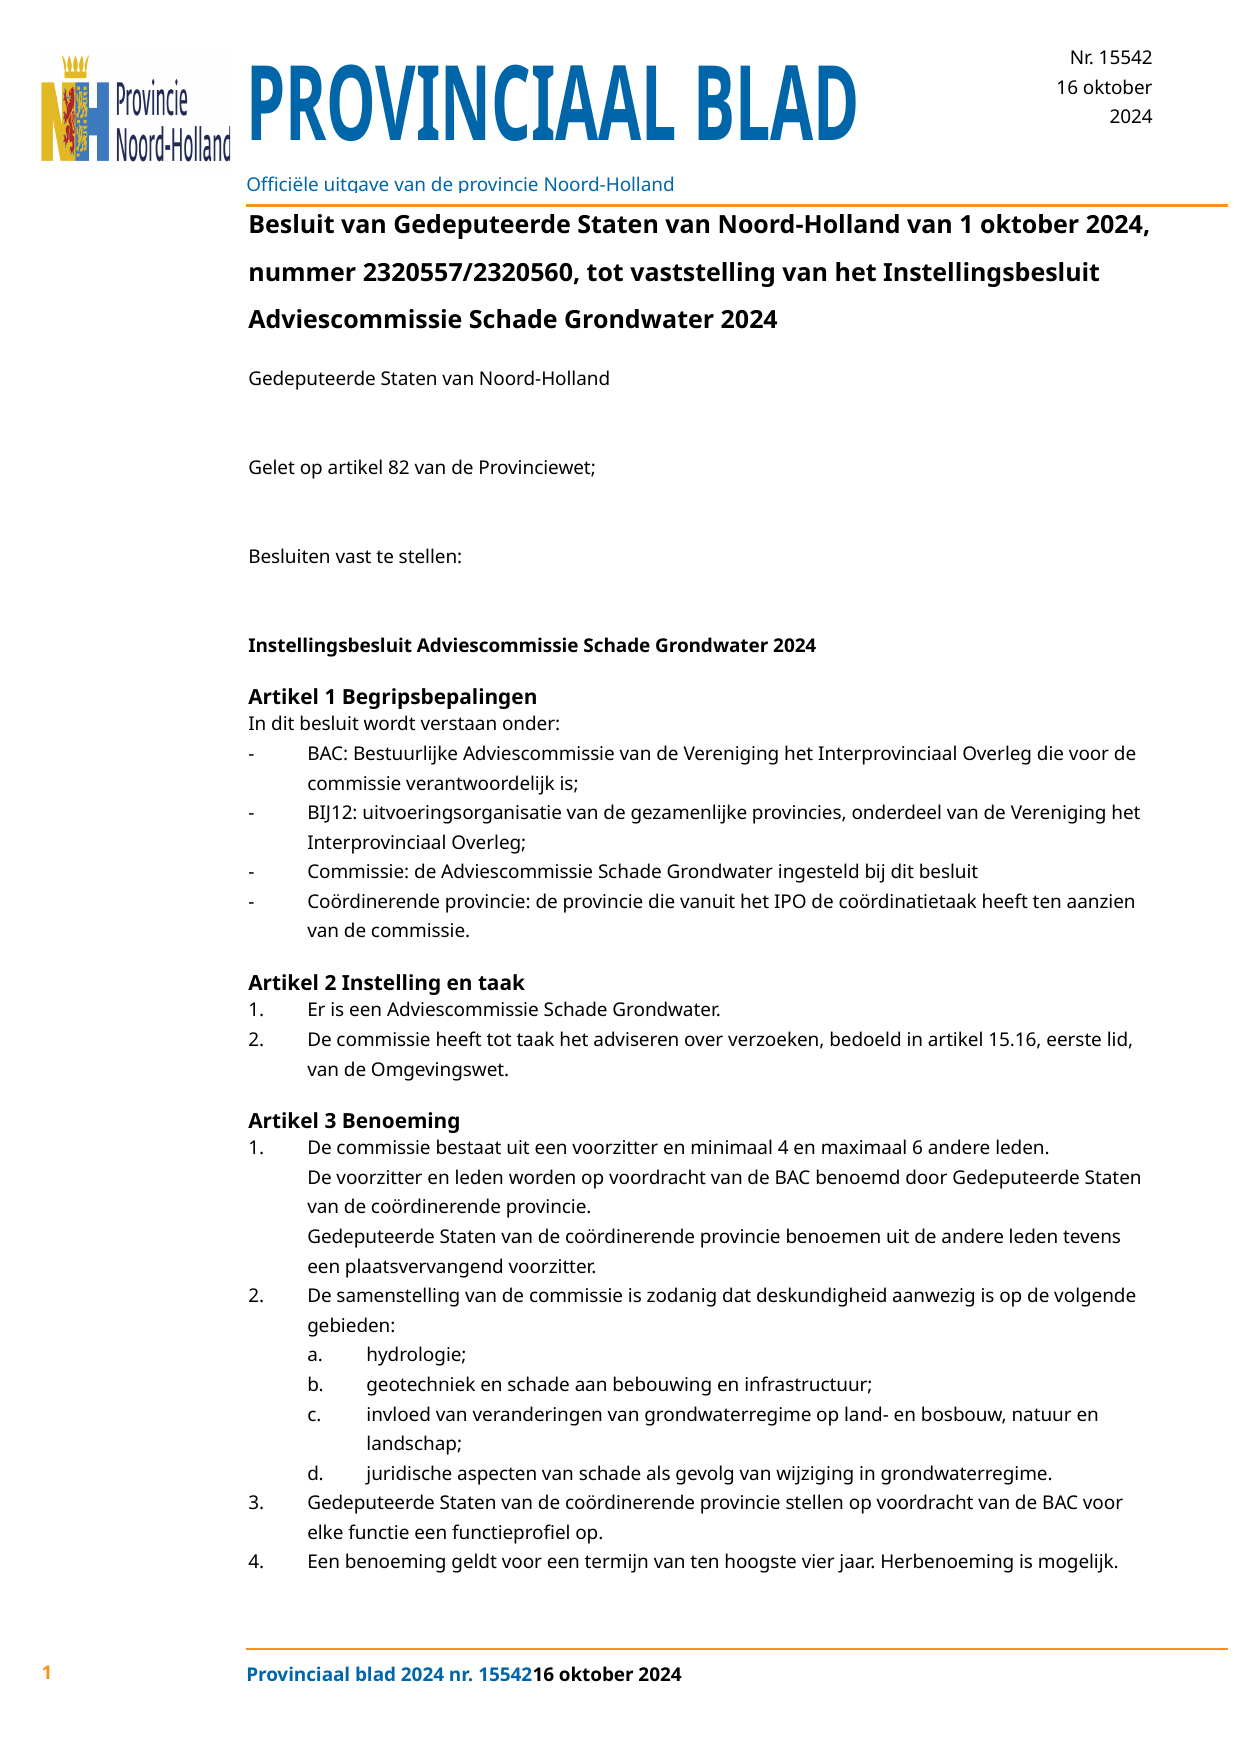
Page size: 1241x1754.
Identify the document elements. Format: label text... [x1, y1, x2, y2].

text In dit besluit wordt verstaan onder: [248, 711, 1152, 736]
list Gedeputeerde Staten van de coördinerende provincie stellen op voordracht van de BAC voor elke functie een functieprofiel op. [248, 1489, 1152, 1545]
text Artikel 3 Benoeming [248, 1106, 1152, 1134]
list invloed van veranderingen van grondwaterregime op land- en bosbouw, natuur en landschap; [307, 1401, 1152, 1456]
text Artikel 1 Begripsbepalingen [248, 682, 1152, 711]
list De samenstelling van de commissie is zodanig dat deskundigheid aanwezig is op de volgende gebieden: [248, 1282, 1152, 1338]
list geotechniek en schade aan bebouwing en infrastructuur; [307, 1371, 1152, 1397]
text Instellingsbesluit Adviescommissie Schade Grondwater 2024 [248, 632, 1152, 657]
list juridische aspecten van schade als gevolg van wijziging in grondwaterregime. [307, 1460, 1152, 1486]
text Gelet op artikel 82 van de Provinciewet; [248, 454, 1152, 480]
text Artikel 2 Instelling en taak [248, 968, 1152, 997]
text Besluiten vast te stellen: [248, 543, 1152, 569]
list Coördinerende provincie: de provincie die vanuit het IPO de coördinatietaak heeft ten aanzien van de commissie. [248, 888, 1152, 943]
list BAC: Bestuurlijke Adviescommissie van de Vereniging het Interprovinciaal Overleg die voor de commissie verantwoordelijk is; [248, 740, 1152, 796]
list Een benoeming geldt voor een termijn van ten hoogste vier jaar. Herbenoeming is mogelijk. [248, 1549, 1152, 1574]
list De commissie bestaat uit een voorzitter en minimaal 4 en maximaal 6 andere leden. [248, 1134, 1152, 1160]
list BIJ12: uitvoeringsorganisatie van de gezamenlijke provincies, onderdeel van de Vereniging het Interprovinciaal Overleg; [248, 799, 1152, 855]
text Besluit van Gedeputeerde Staten van Noord-Holland van 1 oktober 2024, nummer 2320557/2320560, tot vaststelling van het Instellingsbesluit Adviescommissie Schade Grondwater 2024 [248, 207, 1152, 336]
picture [41, 47, 231, 172]
list De voorzitter en leden worden op voordracht van de BAC benoemd door Gedeputeerde Staten van de coördinerende provincie. [248, 1164, 1152, 1219]
list Er is een Adviescommissie Schade Grondwater. [248, 997, 1152, 1022]
list De commissie heeft tot taak het adviseren over verzoeken, bedoeld in artikel 15.16, eerste lid, van de Omgevingswet. [248, 1026, 1152, 1081]
list Commissie: de Adviescommissie Schade Grondwater ingesteld bij dit besluit [248, 858, 1152, 884]
list hydrologie; [307, 1342, 1152, 1367]
text Gedeputeerde Staten van Noord-Holland [248, 366, 1152, 391]
list Gedeputeerde Staten van de coördinerende provincie benoemen uit de andere leden tevens een plaatsvervangend voorzitter. [248, 1223, 1152, 1279]
